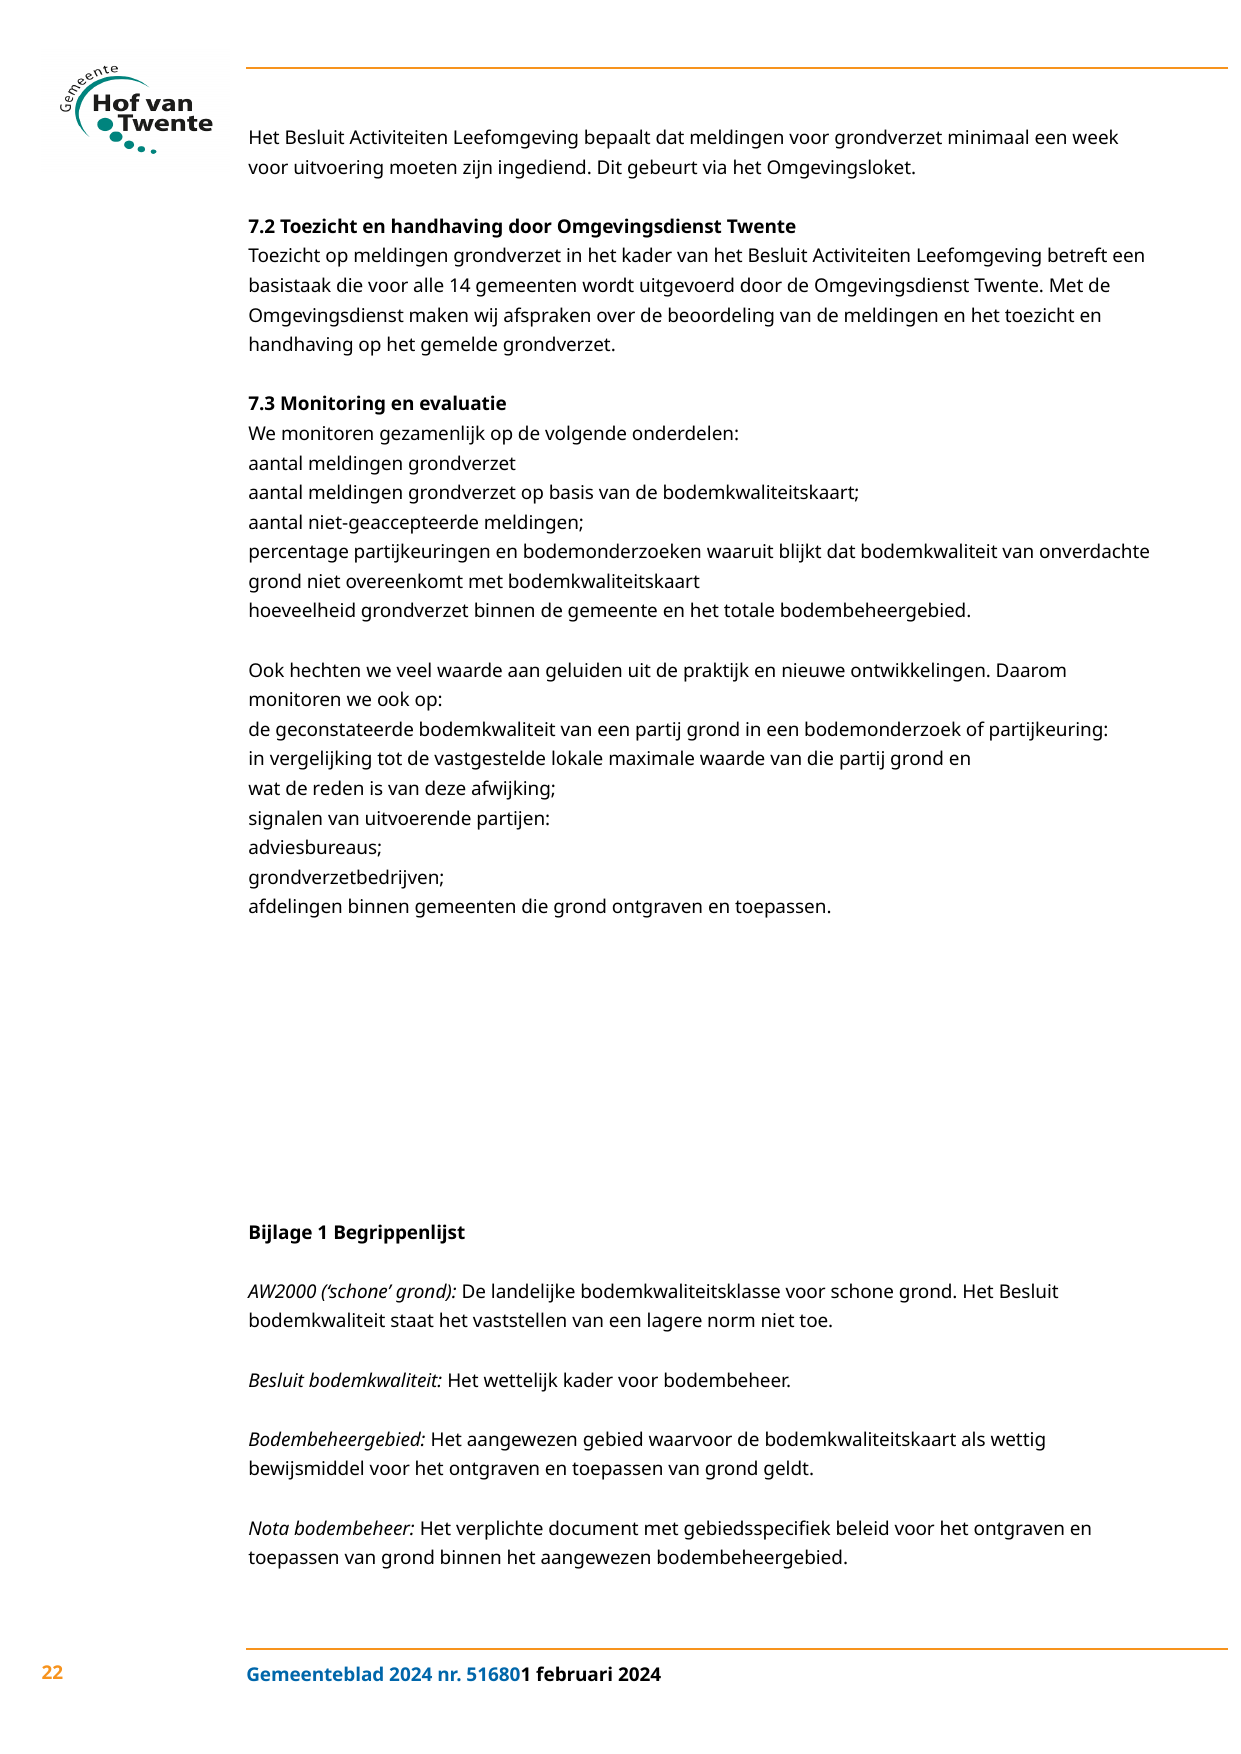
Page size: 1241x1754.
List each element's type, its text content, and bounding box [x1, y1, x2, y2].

text in vergelijking tot de vastgestelde lokale maximale waarde van die partij grond en [248, 746, 1152, 771]
text Nota bodembeheer: Het verplichte document met gebiedsspecifiek beleid voor het ontgraven en toepassen van grond binnen het aangewezen bodembeheergebied. [248, 1515, 1152, 1570]
text Ook hechten we veel waarde aan geluiden uit de praktijk en nieuwe ontwikkelingen. Daarom monitoren we ook op: [248, 657, 1152, 712]
text aantal meldingen grondverzet op basis van de bodemkwaliteitskaart; [248, 479, 1152, 505]
text adviesbureaus; [248, 834, 1152, 860]
text percentage partijkeuringen en bodemonderzoeken waaruit blijkt dat bodemkwaliteit van onverdachte grond niet overeenkomt met bodemkwaliteitskaart [248, 538, 1152, 594]
text de geconstateerde bodemkwaliteit van een partij grond in een bodemonderzoek of partijkeuring: [248, 716, 1152, 742]
text signalen van uitvoerende partijen: [248, 805, 1152, 831]
picture [41, 47, 231, 172]
text Het Besluit Activiteiten Leefomgeving bepaalt dat meldingen voor grondverzet minimaal een week voor uitvoering moeten zijn ingediend. Dit gebeurt via het Omgevingsloket. [248, 124, 1152, 180]
text We monitoren gezamenlijk op de volgende onderdelen: [248, 420, 1152, 446]
text wat de reden is van deze afwijking; [248, 775, 1152, 801]
text Besluit bodemkwaliteit: Het wettelijk kader voor bodembeheer. [248, 1367, 1152, 1393]
text Toezicht op meldingen grondverzet in het kader van het Besluit Activiteiten Leefomgeving betreft een basistaak die voor alle 14 gemeenten wordt uitgevoerd door de Omgevingsdienst Twente. Met de Omgevingsdienst maken wij afspraken over de beoordeling van de meldingen en het toezicht en handhaving op het gemelde grondverzet. [248, 243, 1152, 357]
text aantal niet-geaccepteerde meldingen; [248, 509, 1152, 535]
text AW2000 (‘schone’ grond): De landelijke bodemkwaliteitsklasse voor schone grond. Het Besluit bodemkwaliteit staat het vaststellen van een lagere norm niet toe. [248, 1278, 1152, 1333]
text Bodembeheergebied: Het aangewezen gebied waarvoor de bodemkwaliteitskaart als wettig bewijsmiddel voor het ontgraven en toepassen van grond geldt. [248, 1426, 1152, 1481]
text 7.3 Monitoring en evaluatie [248, 391, 1152, 416]
text afdelingen binnen gemeenten die grond ontgraven en toepassen. [248, 893, 1152, 919]
text grondverzetbedrijven; [248, 864, 1152, 890]
text hoeveelheid grondverzet binnen de gemeente en het totale bodembeheergebied. [248, 598, 1152, 623]
text Bijlage 1 Begrippenlijst [248, 1219, 1152, 1245]
text 7.2 Toezicht en handhaving door Omgevingsdienst Twente [248, 213, 1152, 239]
text aantal meldingen grondverzet [248, 450, 1152, 476]
